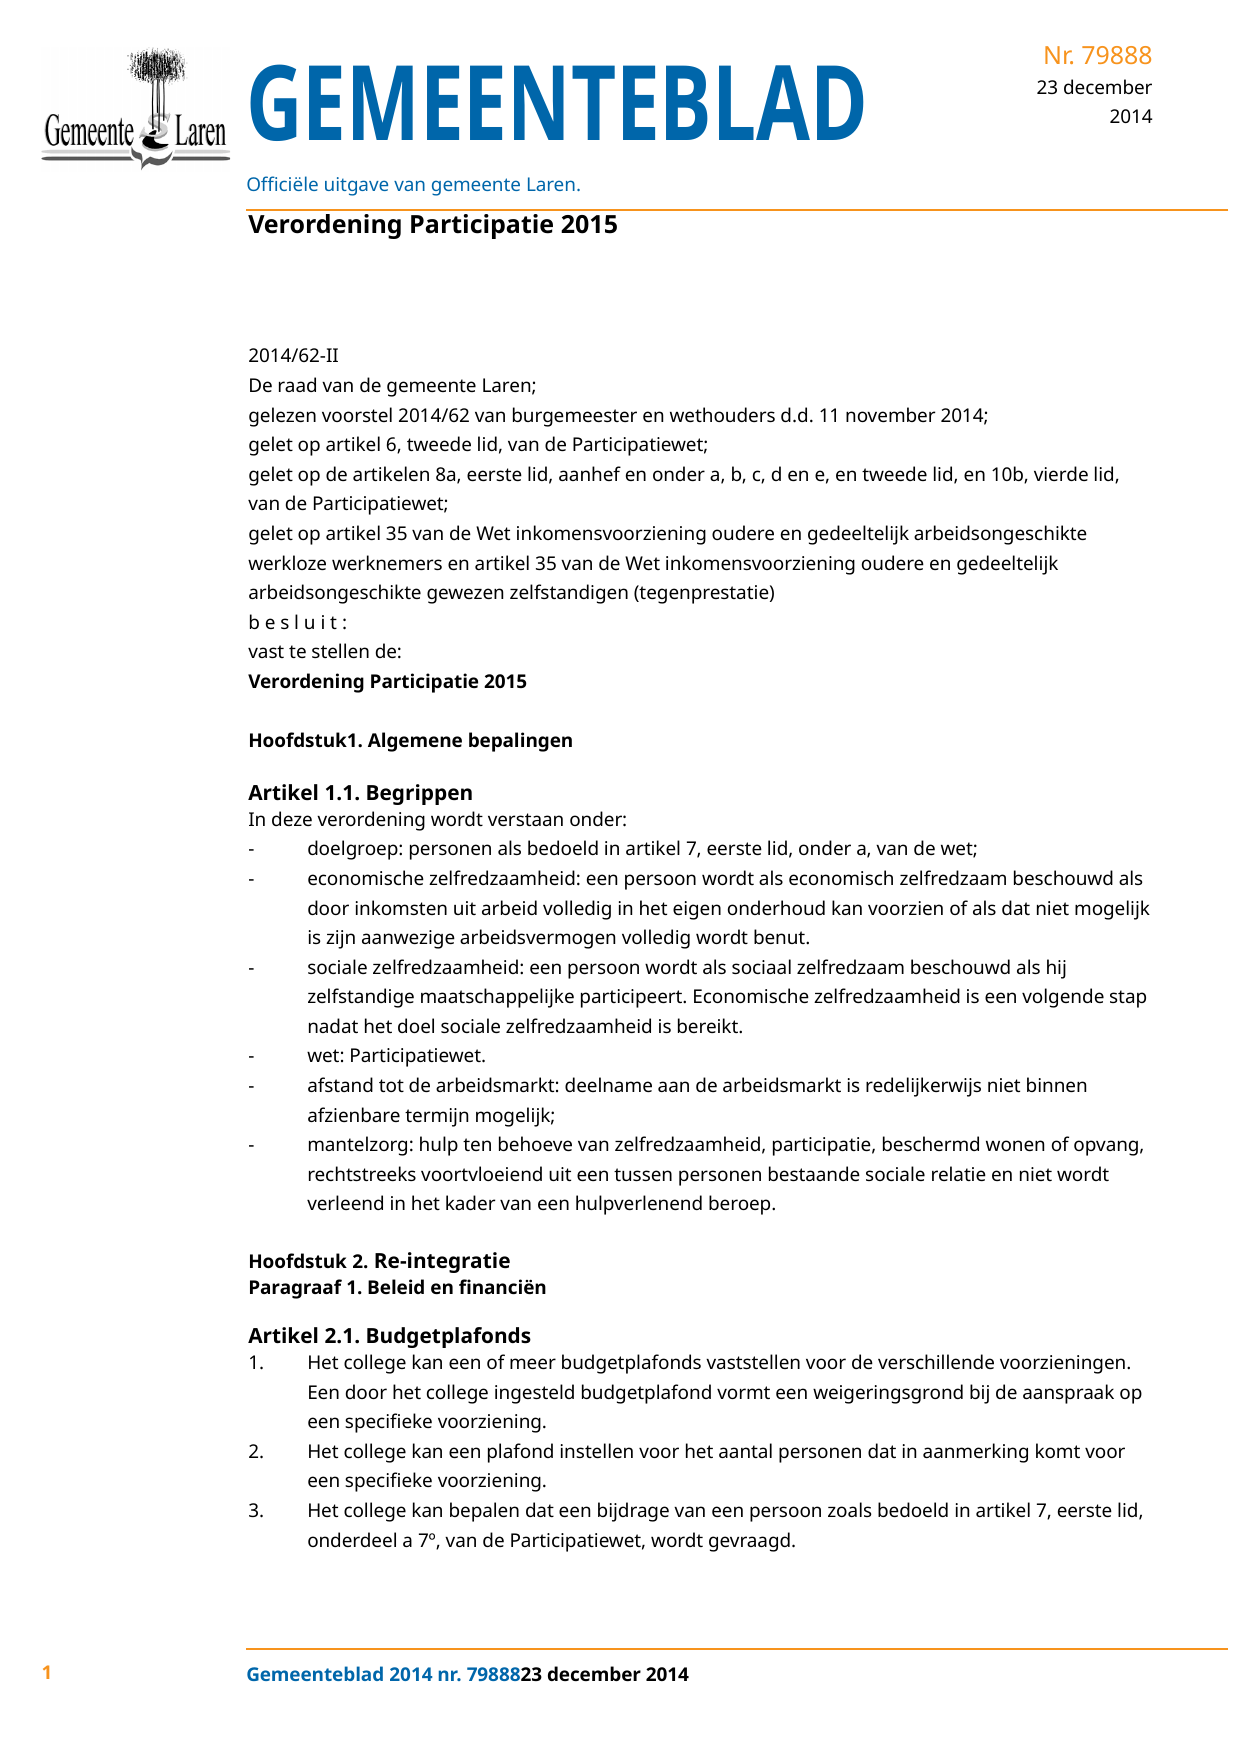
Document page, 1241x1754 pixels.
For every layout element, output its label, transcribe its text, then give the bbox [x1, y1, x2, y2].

text gelet op artikel 6, tweede lid, van de Participatiewet; [248, 431, 1152, 457]
text Hoofdstuk1. Algemene bepalingen [248, 727, 1152, 753]
text gelet op de artikelen 8a, eerste lid, aanhef en onder a, b, c, d en e, en tweede lid, en 10b, vierde lid, van de Participatiewet; [248, 461, 1152, 516]
list economische zelfredzaamheid: een persoon wordt als economisch zelfredzaam beschouwd als door inkomsten uit arbeid volledig in het eigen onderhoud kan voorzien of als dat niet mogelijk is zijn aanwezige arbeidsvermogen volledig wordt benut. [248, 865, 1152, 950]
picture [41, 47, 231, 172]
text 2014/62-II [248, 343, 1152, 368]
text Hoofdstuk 2. Re-integratie [248, 1246, 1152, 1274]
text Artikel 2.1. Budgetplafonds [248, 1321, 1152, 1349]
list Het college kan bepalen dat een bijdrage van een persoon zoals bedoeld in artikel 7, eerste lid, onderdeel a 7º, van de Participatiewet, wordt gevraagd. [248, 1497, 1152, 1553]
list sociale zelfredzaamheid: een persoon wordt als sociaal zelfredzaam beschouwd als hij zelfstandige maatschappelijke participeert. Economische zelfredzaamheid is een volgende stap nadat het doel sociale zelfredzaamheid is bereikt. [248, 954, 1152, 1039]
list doelgroep: personen als bedoeld in artikel 7, eerste lid, onder a, van de wet; [248, 836, 1152, 861]
text gelet op artikel 35 van de Wet inkomensvoorziening oudere en gedeeltelijk arbeidsongeschikte werkloze werknemers en artikel 35 van de Wet inkomensvoorziening oudere en gedeeltelijk arbeidsongeschikte gewezen zelfstandigen (tegenprestatie) [248, 520, 1152, 605]
text Verordening Participatie 2015 [248, 211, 1152, 241]
text vast te stellen de: [248, 638, 1152, 664]
text Paragraaf 1. Beleid en financiën [248, 1274, 1152, 1300]
text b e s l u i t : [248, 609, 1152, 634]
text De raad van de gemeente Laren; [248, 372, 1152, 398]
list Het college kan een plafond instellen voor het aantal personen dat in aanmerking komt voor een specifieke voorziening. [248, 1438, 1152, 1493]
text Verordening Participatie 2015 [248, 668, 1152, 694]
text In deze verordening wordt verstaan onder: [248, 806, 1152, 832]
list Het college kan een of meer budgetplafonds vaststellen voor de verschillende voorzieningen. Een door het college ingesteld budgetplafond vormt een weigeringsgrond bij de aanspraak op een specifieke voorziening. [248, 1349, 1152, 1434]
list mantelzorg: hulp ten behoeve van zelfredzaamheid, participatie, beschermd wonen of opvang, rechtstreeks voortvloeiend uit een tussen personen bestaande sociale relatie en niet wordt verleend in het kader van een hulpverlenend beroep. [248, 1131, 1152, 1216]
list afstand tot de arbeidsmarkt: deelname aan de arbeidsmarkt is redelijkerwijs niet binnen afzienbare termijn mogelijk; [248, 1072, 1152, 1128]
text Artikel 1.1. Begrippen [248, 778, 1152, 806]
list wet: Participatiewet. [248, 1043, 1152, 1068]
text gelezen voorstel 2014/62 van burgemeester en wethouders d.d. 11 november 2014; [248, 402, 1152, 427]
